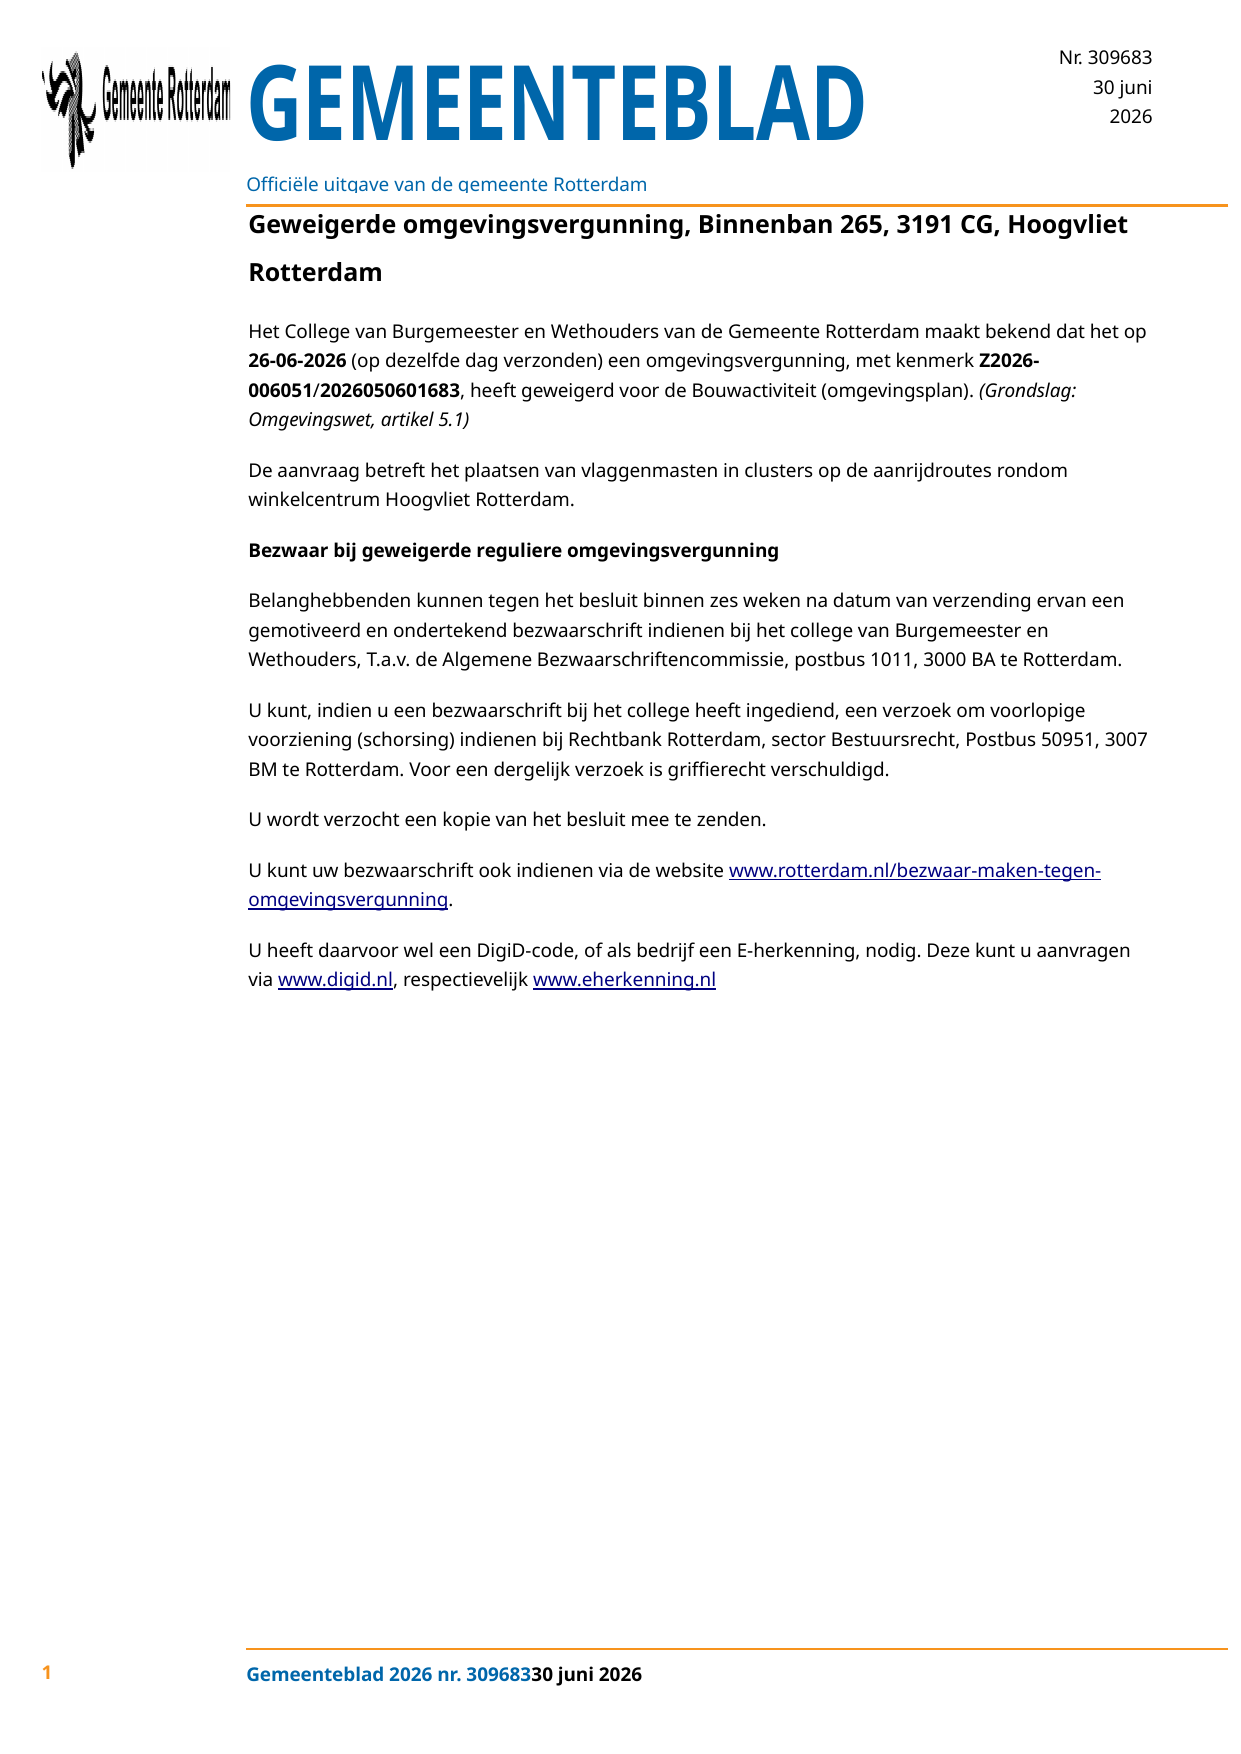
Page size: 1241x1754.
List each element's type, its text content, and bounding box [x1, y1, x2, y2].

text Belanghebbenden kunnen tegen het besluit binnen zes weken na datum van verzending ervan een gemotiveerd en ondertekend bezwaarschrift indienen bij het college van Burgemeester en Wethouders, T.a.v. de Algemene Bezwaarschriftencommissie, postbus 1011, 3000 BA te Rotterdam. [248, 587, 1152, 672]
text Het College van Burgemeester en Wethouders van de Gemeente Rotterdam maakt bekend dat het op 26-06-2026 (op dezelfde dag verzonden) een omgevingsvergunning, met kenmerk Z2026-006051/2026050601683, heeft geweigerd voor de Bouwactiviteit (omgevingsplan). (Grondslag: Omgevingswet, artikel 5.1) [248, 318, 1152, 432]
text U wordt verzocht een kopie van het besluit mee te zenden. [248, 807, 1152, 832]
text Geweigerde omgevingsvergunning, Binnenban 265, 3191 CG, Hoogvliet Rotterdam [248, 207, 1152, 288]
text Bezwaar bij geweigerde reguliere omgevingsvergunning [248, 537, 1152, 563]
text U kunt, indien u een bezwaarschrift bij het college heeft ingediend, een verzoek om voorlopige voorziening (schorsing) indienen bij Rechtbank Rotterdam, sector Bestuursrecht, Postbus 50951, 3007 BM te Rotterdam. Voor een dergelijk verzoek is griffierecht verschuldigd. [248, 697, 1152, 782]
picture [41, 47, 231, 172]
text De aanvraag betreft het plaatsen van vlaggenmasten in clusters op de aanrijdroutes rondom winkelcentrum Hoogvliet Rotterdam. [248, 457, 1152, 512]
text U heeft daarvoor wel een DigiD-code, of als bedrijf een E-herkenning, nodig. Deze kunt u aanvragen via www.digid.nl, respectievelijk www.eherkenning.nl [248, 937, 1152, 992]
text U kunt uw bezwaarschrift ook indienen via de website www.rotterdam.nl/bezwaar-maken-tegen-omgevingsvergunning. [248, 857, 1152, 912]
